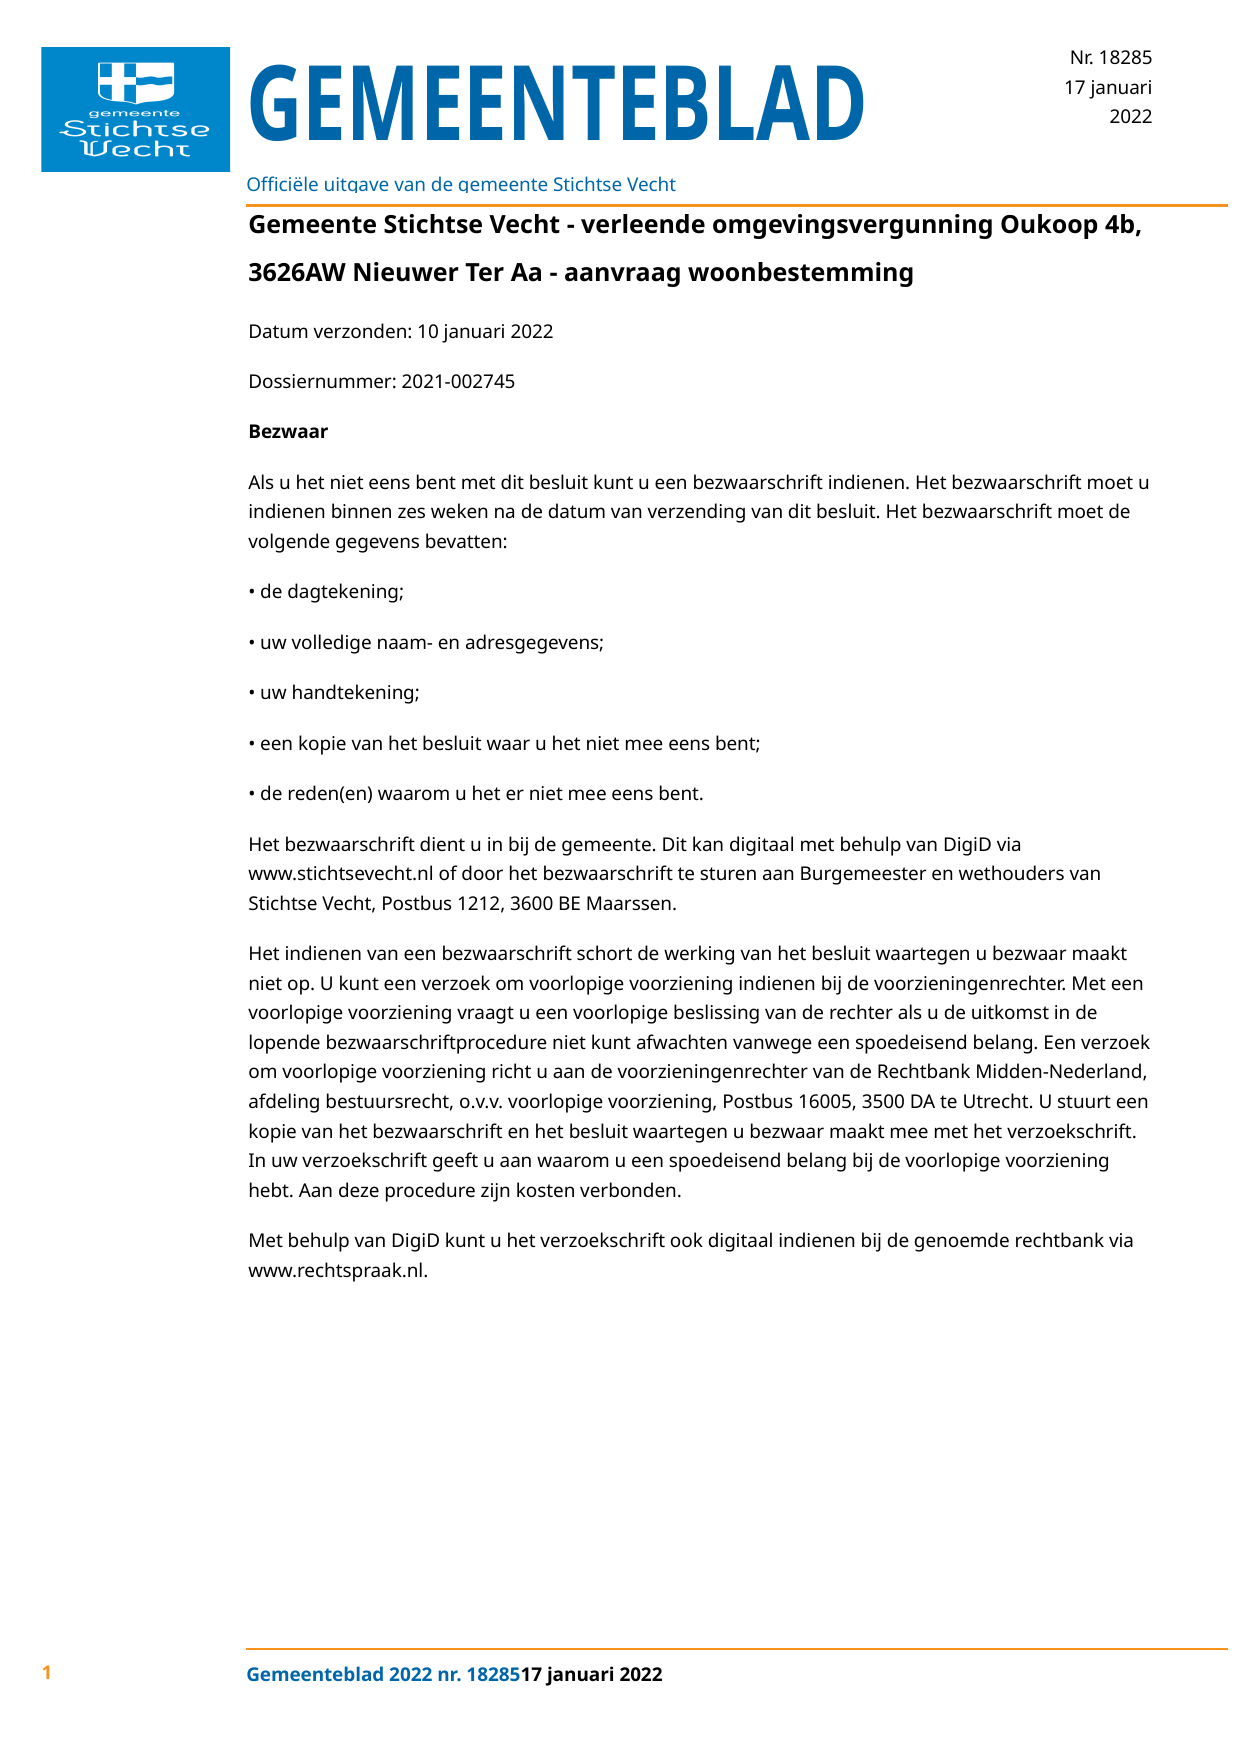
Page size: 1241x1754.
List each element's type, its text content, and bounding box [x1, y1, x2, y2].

text Dossiernummer: 2021-002745 [248, 368, 1152, 394]
text Datum verzonden: 10 januari 2022 [248, 318, 1152, 344]
text • een kopie van het besluit waar u het niet mee eens bent; [248, 730, 1152, 756]
text Als u het niet eens bent met dit besluit kunt u een bezwaarschrift indienen. Het bezwaarschrift moet u indienen binnen zes weken na de datum van verzending van dit besluit. Het bezwaarschrift moet de volgende gegevens bevatten: [248, 469, 1152, 554]
text • de reden(en) waarom u het er niet mee eens bent. [248, 780, 1152, 806]
picture [99, 63, 135, 101]
picture [137, 63, 174, 103]
text Gemeente Stichtse Vecht - verleende omgevingsvergunning Oukoop 4b, 3626AW Nieuwer Ter Aa - aanvraag woonbestemming [248, 207, 1152, 288]
text Het bezwaarschrift dient u in bij de gemeente. Dit kan digitaal met behulp van DigiD via www.stichtsevecht.nl of door het bezwaarschrift te sturen aan Burgemeester en wethouders van Stichtse Vecht, Postbus 1212, 3600 BE Maarssen. [248, 831, 1152, 916]
text • uw handtekening; [248, 679, 1152, 705]
text • uw volledige naam- en adresgegevens; [248, 629, 1152, 655]
text Het indienen van een bezwaarschrift schort de werking van het besluit waartegen u bezwaar maakt niet op. U kunt een verzoek om voorlopige voorziening indienen bij de voorzieningenrechter. Met een voorlopige voorziening vraagt u een voorlopige beslissing van de rechter als u de uitkomst in de lopende bezwaarschriftprocedure niet kunt afwachten vanwege een spoedeisend belang. Een verzoek om voorlopige voorziening richt u aan de voorzieningenrechter van de Rechtbank Midden-Nederland, afdeling bestuursrecht, o.v.v. voorlopige voorziening, Postbus 16005, 3500 DA te Utrecht. U stuurt een kopie van het bezwaarschrift en het besluit waartegen u bezwaar maakt mee met het verzoekschrift. In uw verzoekschrift geeft u aan waarom u een spoedeisend belang bij de voorlopige voorziening hebt. Aan deze procedure zijn kosten verbonden. [248, 940, 1152, 1203]
text Met behulp van DigiD kunt u het verzoekschrift ook digitaal indienen bij de genoemde rechtbank via www.rechtspraak.nl. [248, 1227, 1152, 1283]
text • de dagtekening; [248, 579, 1152, 604]
text Bezwaar [248, 419, 1152, 444]
